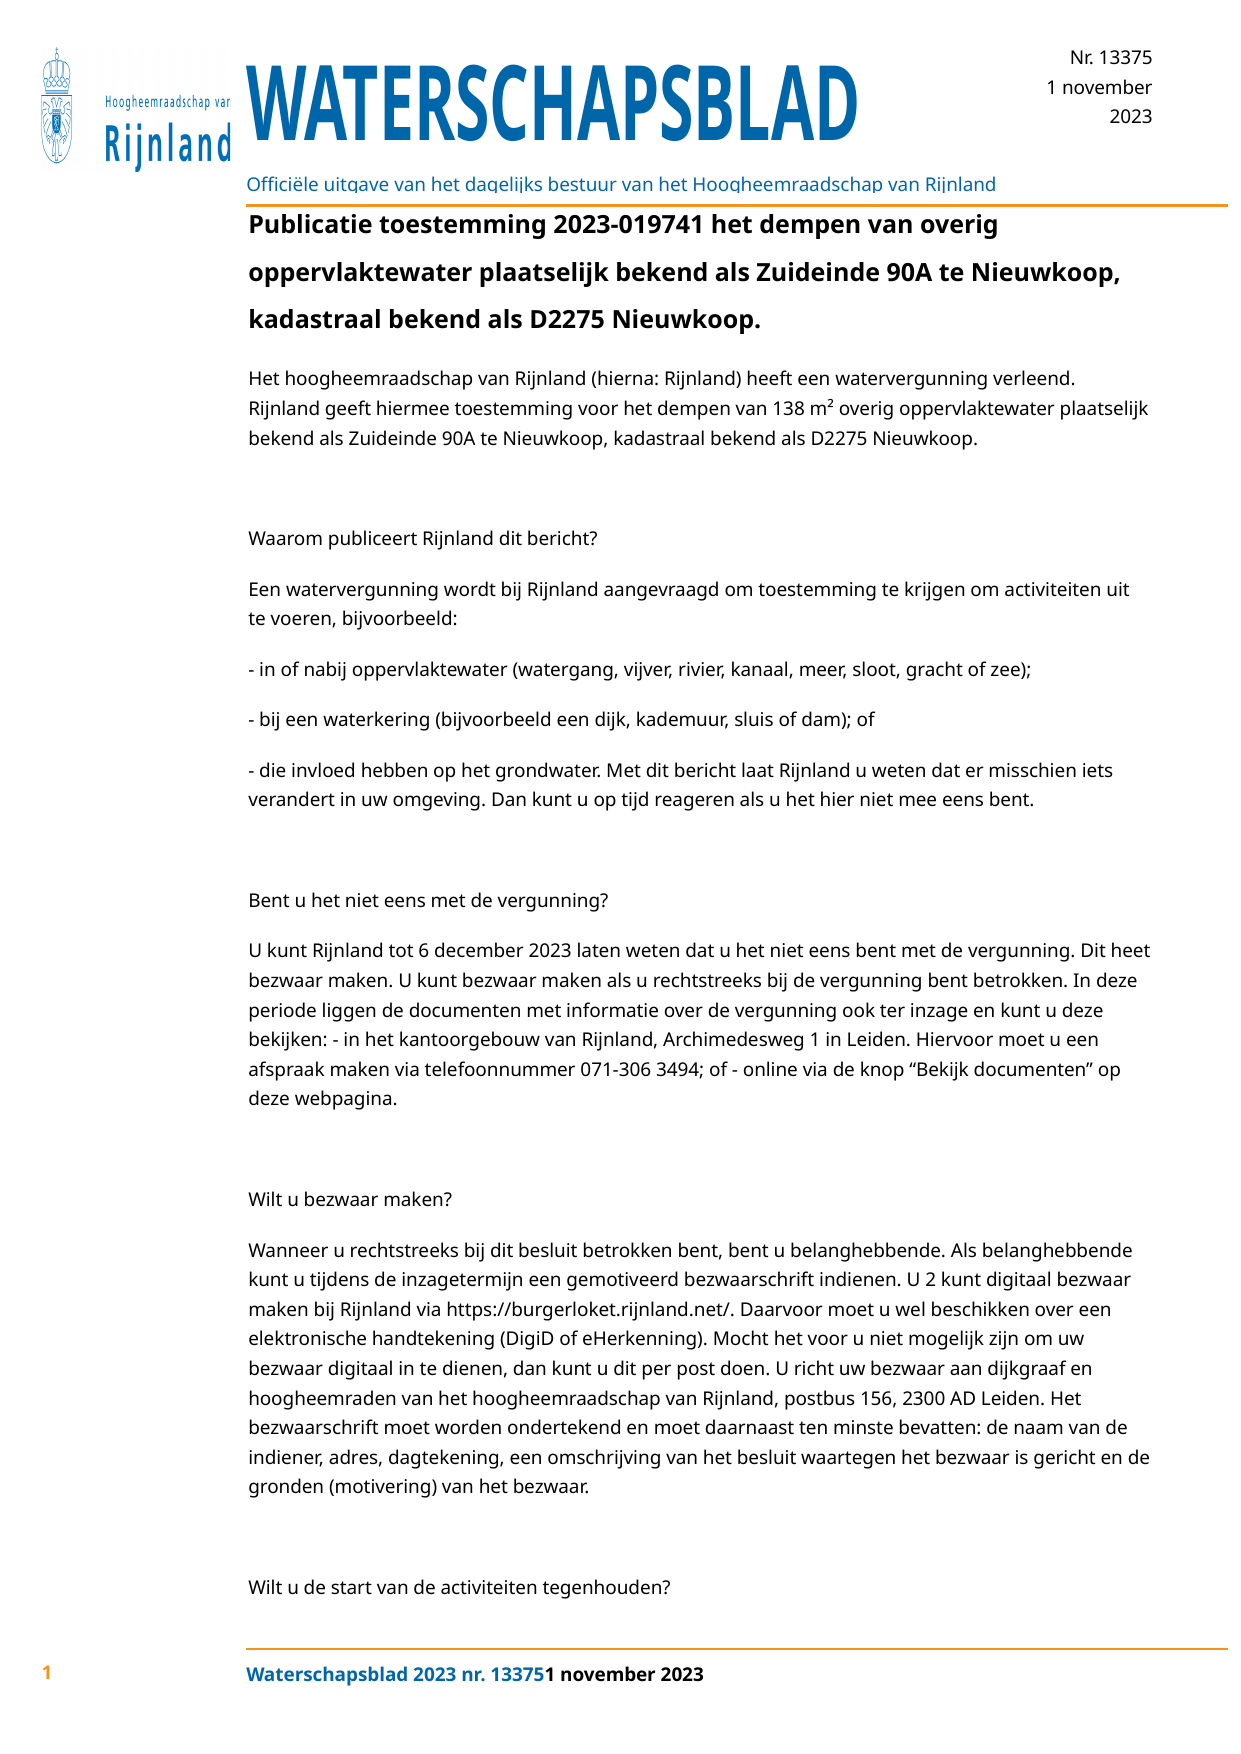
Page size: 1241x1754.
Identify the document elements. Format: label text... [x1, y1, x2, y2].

text Publicatie toestemming 2023-019741 het dempen van overig oppervlaktewater plaatselijk bekend als Zuideinde 90A te Nieuwkoop, kadastraal bekend als D2275 Nieuwkoop. [248, 207, 1152, 336]
text Waarom publiceert Rijnland dit bericht? [248, 526, 1152, 551]
text - bij een waterkering (bijvoorbeeld een dijk, kademuur, sluis of dam); of [248, 706, 1152, 732]
text Bent u het niet eens met de vergunning? [248, 887, 1152, 913]
text - in of nabij oppervlaktewater (watergang, vijver, rivier, kanaal, meer, sloot, gracht of zee); [248, 656, 1152, 682]
text Wilt u de start van de activiteiten tegenhouden? [248, 1574, 1152, 1600]
text - die invloed hebben op het grondwater. Met dit bericht laat Rijnland u weten dat er misschien iets verandert in uw omgeving. Dan kunt u op tijd reageren als u het hier niet mee eens bent. [248, 757, 1152, 812]
text Het hoogheemraadschap van Rijnland (hierna: Rijnland) heeft een watervergunning verleend. Rijnland geeft hiermee toestemming voor het dempen van 138 m² overig oppervlaktewater plaatselijk bekend als Zuideinde 90A te Nieuwkoop, kadastraal bekend als D2275 Nieuwkoop. [248, 366, 1152, 450]
text Wilt u bezwaar maken? [248, 1186, 1152, 1212]
text Een watervergunning wordt bij Rijnland aangevraagd om toestemming te krijgen om activiteiten uit te voeren, bijvoorbeeld: [248, 576, 1152, 631]
text U kunt Rijnland tot 6 december 2023 laten weten dat u het niet eens bent met de vergunning. Dit heet bezwaar maken. U kunt bezwaar maken als u rechtstreeks bij de vergunning bent betrokken. In deze periode liggen de documenten met informatie over de vergunning ook ter inzage en kunt u deze bekijken: - in het kantoorgebouw van Rijnland, Archimedesweg 1 in Leiden. Hiervoor moet u een afspraak maken via telefoonnummer 071-306 3494; of - online via de knop “Bekijk documenten” op deze webpagina. [248, 938, 1152, 1111]
picture [41, 47, 231, 172]
text Wanneer u rechtstreeks bij dit besluit betrokken bent, bent u belanghebbende. Als belanghebbende kunt u tijdens de inzagetermijn een gemotiveerd bezwaarschrift indienen. U 2 kunt digitaal bezwaar maken bij Rijnland via https://burgerloket.rijnland.net/. Daarvoor moet u wel beschikken over een elektronische handtekening (DigiD of eHerkenning). Mocht het voor u niet mogelijk zijn om uw bezwaar digitaal in te dienen, dan kunt u dit per post doen. U richt uw bezwaar aan dijkgraaf en hoogheemraden van het hoogheemraadschap van Rijnland, postbus 156, 2300 AD Leiden. Het bezwaarschrift moet worden ondertekend en moet daarnaast ten minste bevatten: de naam van de indiener, adres, dagtekening, een omschrijving van het besluit waartegen het bezwaar is gericht en de gronden (motivering) van het bezwaar. [248, 1237, 1152, 1499]
